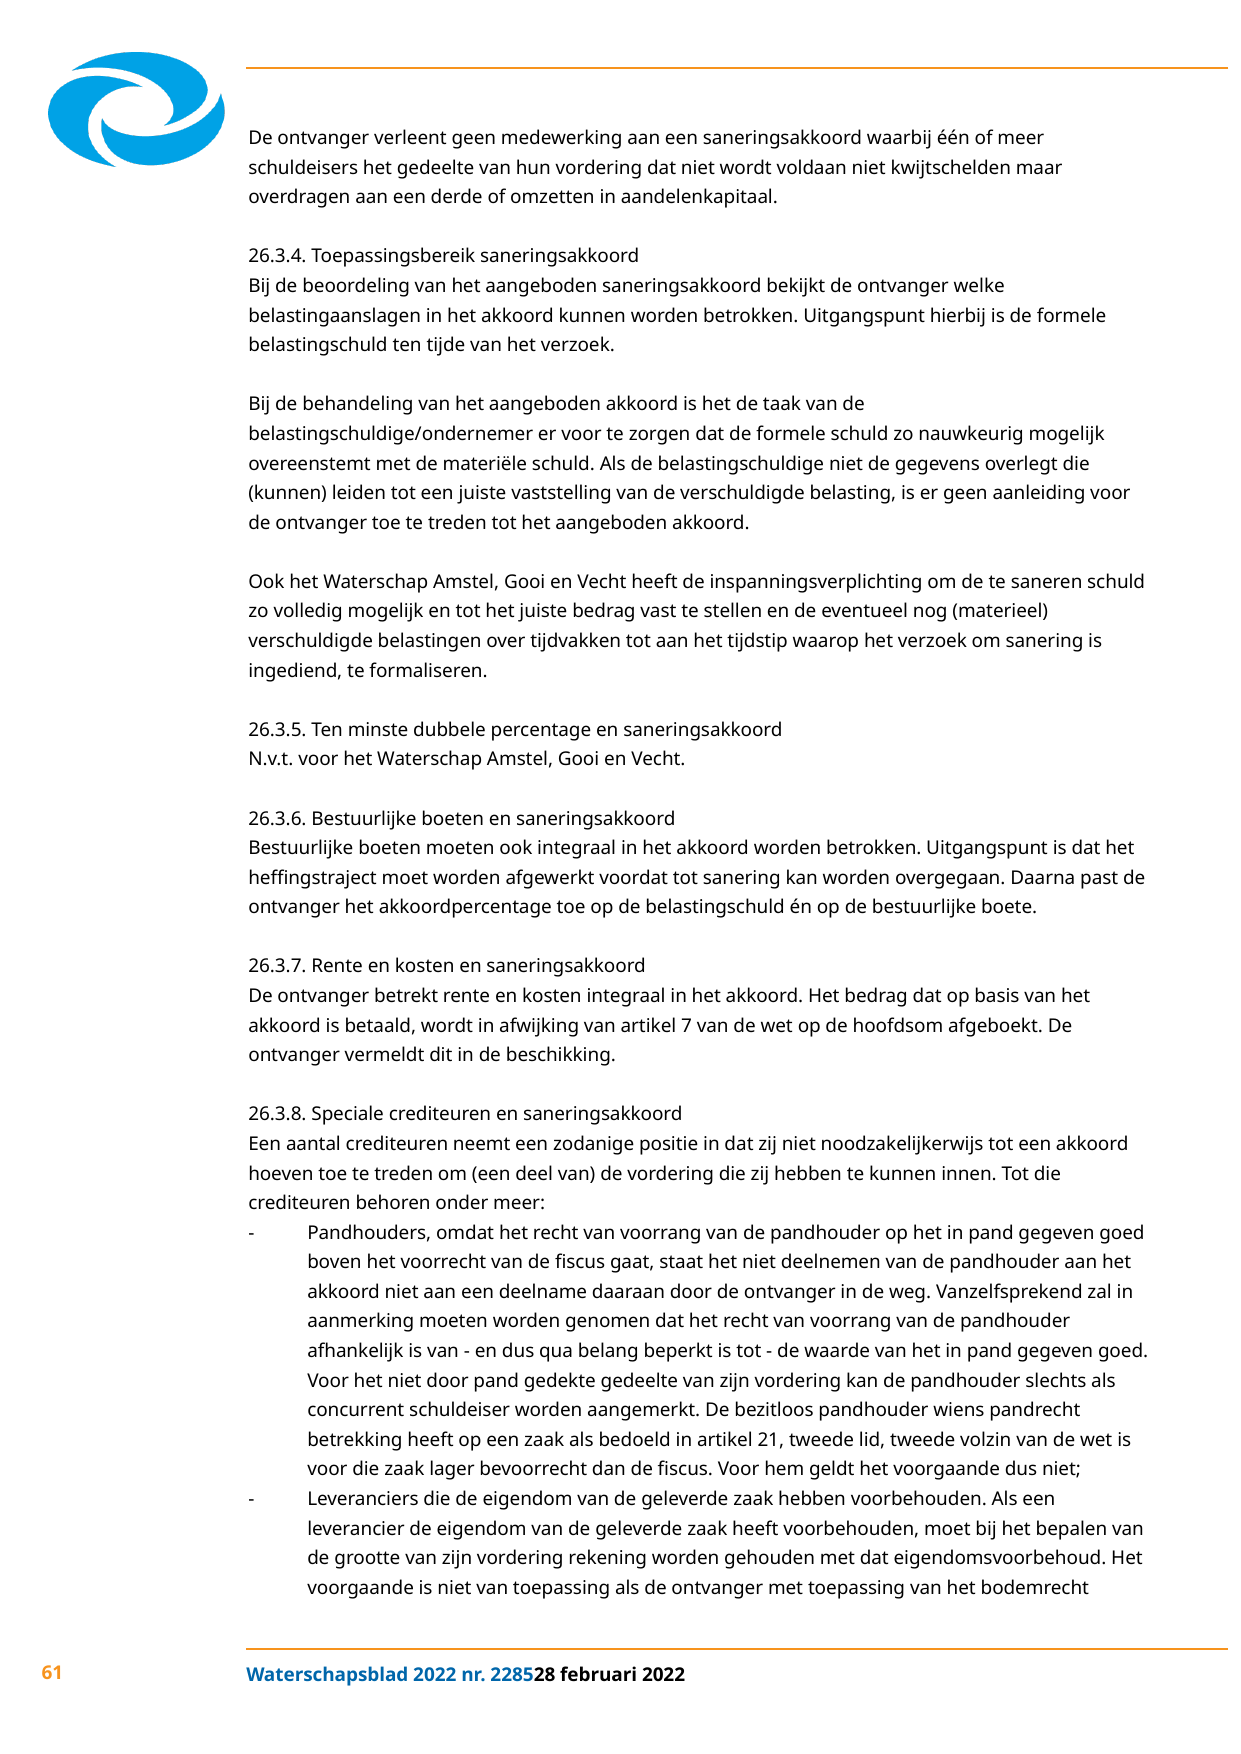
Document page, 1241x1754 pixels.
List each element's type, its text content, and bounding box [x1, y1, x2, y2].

text 26.3.6. Bestuurlijke boeten en saneringsakkoord [248, 805, 1152, 831]
text 26.3.7. Rente en kosten en saneringsakkoord [248, 953, 1152, 978]
text 26.3.5. Ten minste dubbele percentage en saneringsakkoord [248, 716, 1152, 742]
text Bestuurlijke boeten moeten ook integraal in het akkoord worden betrokken. Uitgangspunt is dat het heffingstraject moet worden afgewerkt voordat tot sanering kan worden overgegaan. Daarna past de ontvanger het akkoordpercentage toe op de belastingschuld én op de bestuurlijke boete. [248, 834, 1152, 919]
text Een aantal crediteuren neemt een zodanige positie in dat zij niet noodzakelijkerwijs tot een akkoord hoeven toe te treden om (een deel van) de vordering die zij hebben te kunnen innen. Tot die crediteuren behoren onder meer: [248, 1130, 1152, 1215]
text 26.3.4. Toepassingsbereik saneringsakkoord [248, 243, 1152, 268]
text Bij de beoordeling van het aangeboden saneringsakkoord bekijkt de ontvanger welke belastingaanslagen in het akkoord kunnen worden betrokken. Uitgangspunt hierbij is de formele belastingschuld ten tijde van het verzoek. [248, 272, 1152, 357]
text 26.3.8. Speciale crediteuren en saneringsakkoord [248, 1101, 1152, 1126]
list Leveranciers die de eigendom van de geleverde zaak hebben voorbehouden. Als een leverancier de eigendom van de geleverde zaak heeft voorbehouden, moet bij het bepalen van de grootte van zijn vordering rekening worden gehouden met dat eigendomsvoorbehoud. Het voorgaande is niet van toepassing als de ontvanger met toepassing van het bodemrecht [248, 1485, 1152, 1600]
text N.v.t. voor het Waterschap Amstel, Gooi en Vecht. [248, 746, 1152, 771]
text De ontvanger verleent geen medewerking aan een saneringsakkoord waarbij één of meer schuldeisers het gedeelte van hun vordering dat niet wordt voldaan niet kwijtschelden maar overdragen aan een derde of omzetten in aandelenkapitaal. [248, 124, 1152, 209]
text De ontvanger betrekt rente en kosten integraal in het akkoord. Het bedrag dat op basis van het akkoord is betaald, wordt in afwijking van artikel 7 van de wet op de hoofdsom afgeboekt. De ontvanger vermeldt dit in de beschikking. [248, 982, 1152, 1067]
text Ook het Waterschap Amstel, Gooi en Vecht heeft de inspanningsverplichting om de te saneren schuld zo volledig mogelijk en tot het juiste bedrag vast te stellen en de eventueel nog (materieel) verschuldigde belastingen over tijdvakken tot aan het tijdstip waarop het verzoek om sanering is ingediend, te formaliseren. [248, 568, 1152, 683]
list Pandhouders, omdat het recht van voorrang van de pandhouder op het in pand gegeven goed boven het voorrecht van de fiscus gaat, staat het niet deelnemen van de pandhouder aan het akkoord niet aan een deelname daaraan door de ontvanger in de weg. Vanzelfsprekend zal in aanmerking moeten worden genomen dat het recht van voorrang van de pandhouder afhankelijk is van - en dus qua belang beperkt is tot - de waarde van het in pand gegeven goed. Voor het niet door pand gedekte gedeelte van zijn vordering kan de pandhouder slechts als concurrent schuldeiser worden aangemerkt. De bezitloos pandhouder wiens pandrecht betrekking heeft op een zaak als bedoeld in artikel 21, tweede lid, tweede volzin van de wet is voor die zaak lager bevoorrecht dan de fiscus. Voor hem geldt het voorgaande dus niet; [248, 1219, 1152, 1481]
text Bij de behandeling van het aangeboden akkoord is het de taak van de belastingschuldige/ondernemer er voor te zorgen dat de formele schuld zo nauwkeurig mogelijk overeenstemt met de materiële schuld. Als de belastingschuldige niet de gegevens overlegt die (kunnen) leiden tot een juiste vaststelling van de verschuldigde belasting, is er geen aanleiding voor de ontvanger toe te treden tot het aangeboden akkoord. [248, 391, 1152, 535]
picture [41, 47, 231, 172]
